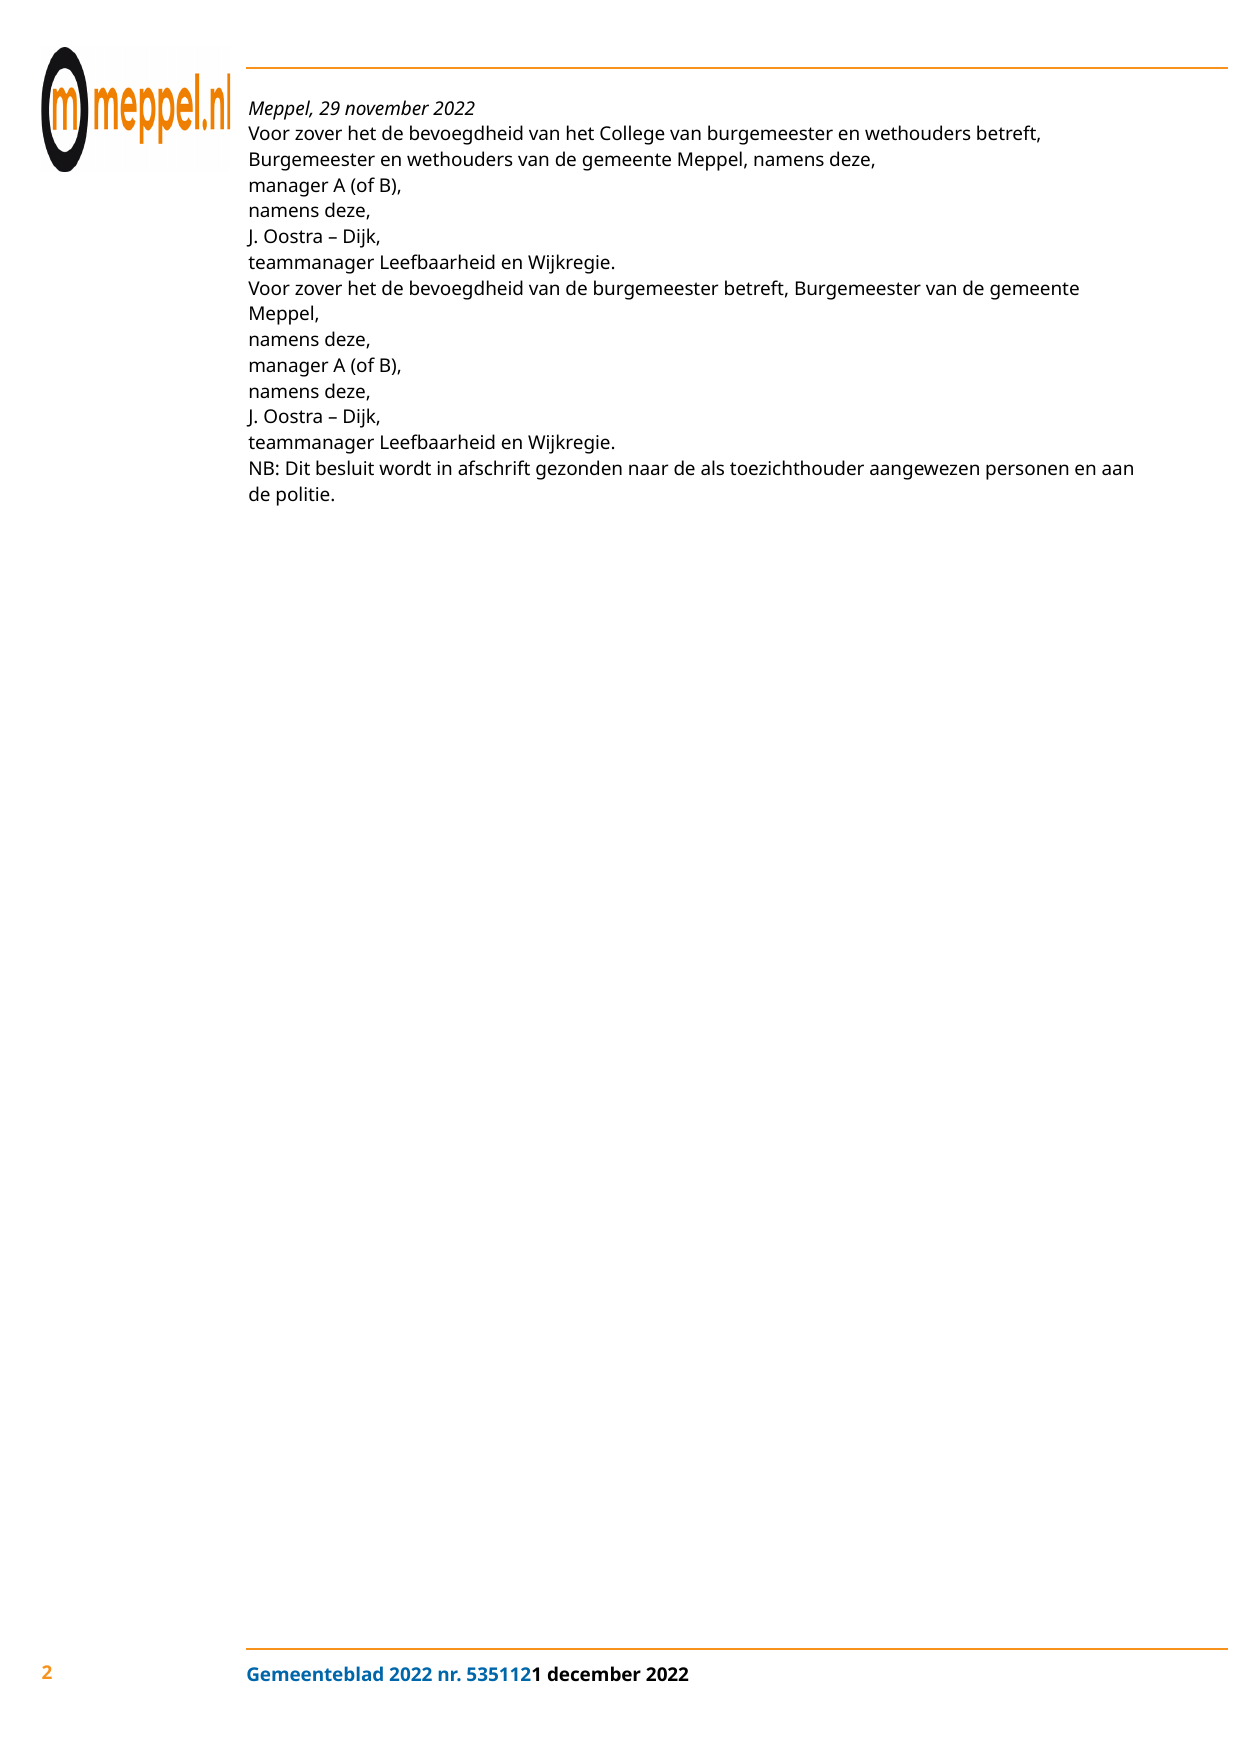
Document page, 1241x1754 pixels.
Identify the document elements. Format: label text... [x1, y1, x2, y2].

text namens deze, [248, 326, 1152, 352]
text teammanager Leefbaarheid en Wijkregie. [248, 249, 1152, 275]
text manager A (of B), [248, 172, 1152, 198]
picture [41, 47, 231, 172]
text Burgemeester en wethouders van de gemeente Meppel, namens deze, [248, 146, 1152, 172]
text manager A (of B), [248, 352, 1152, 378]
text Voor zover het de bevoegdheid van de burgemeester betreft, Burgemeester van de gemeente Meppel, [248, 275, 1152, 326]
text Voor zover het de bevoegdheid van het College van burgemeester en wethouders betreft, [248, 121, 1152, 146]
text J. Oostra – Dijk, [248, 223, 1152, 249]
text J. Oostra – Dijk, [248, 403, 1152, 429]
text Meppel, 29 november 2022 [248, 95, 1152, 121]
text namens deze, [248, 198, 1152, 223]
text NB: Dit besluit wordt in afschrift gezonden naar de als toezichthouder aangewezen personen en aan de politie. [248, 455, 1152, 506]
text teammanager Leefbaarheid en Wijkregie. [248, 429, 1152, 455]
text namens deze, [248, 378, 1152, 403]
